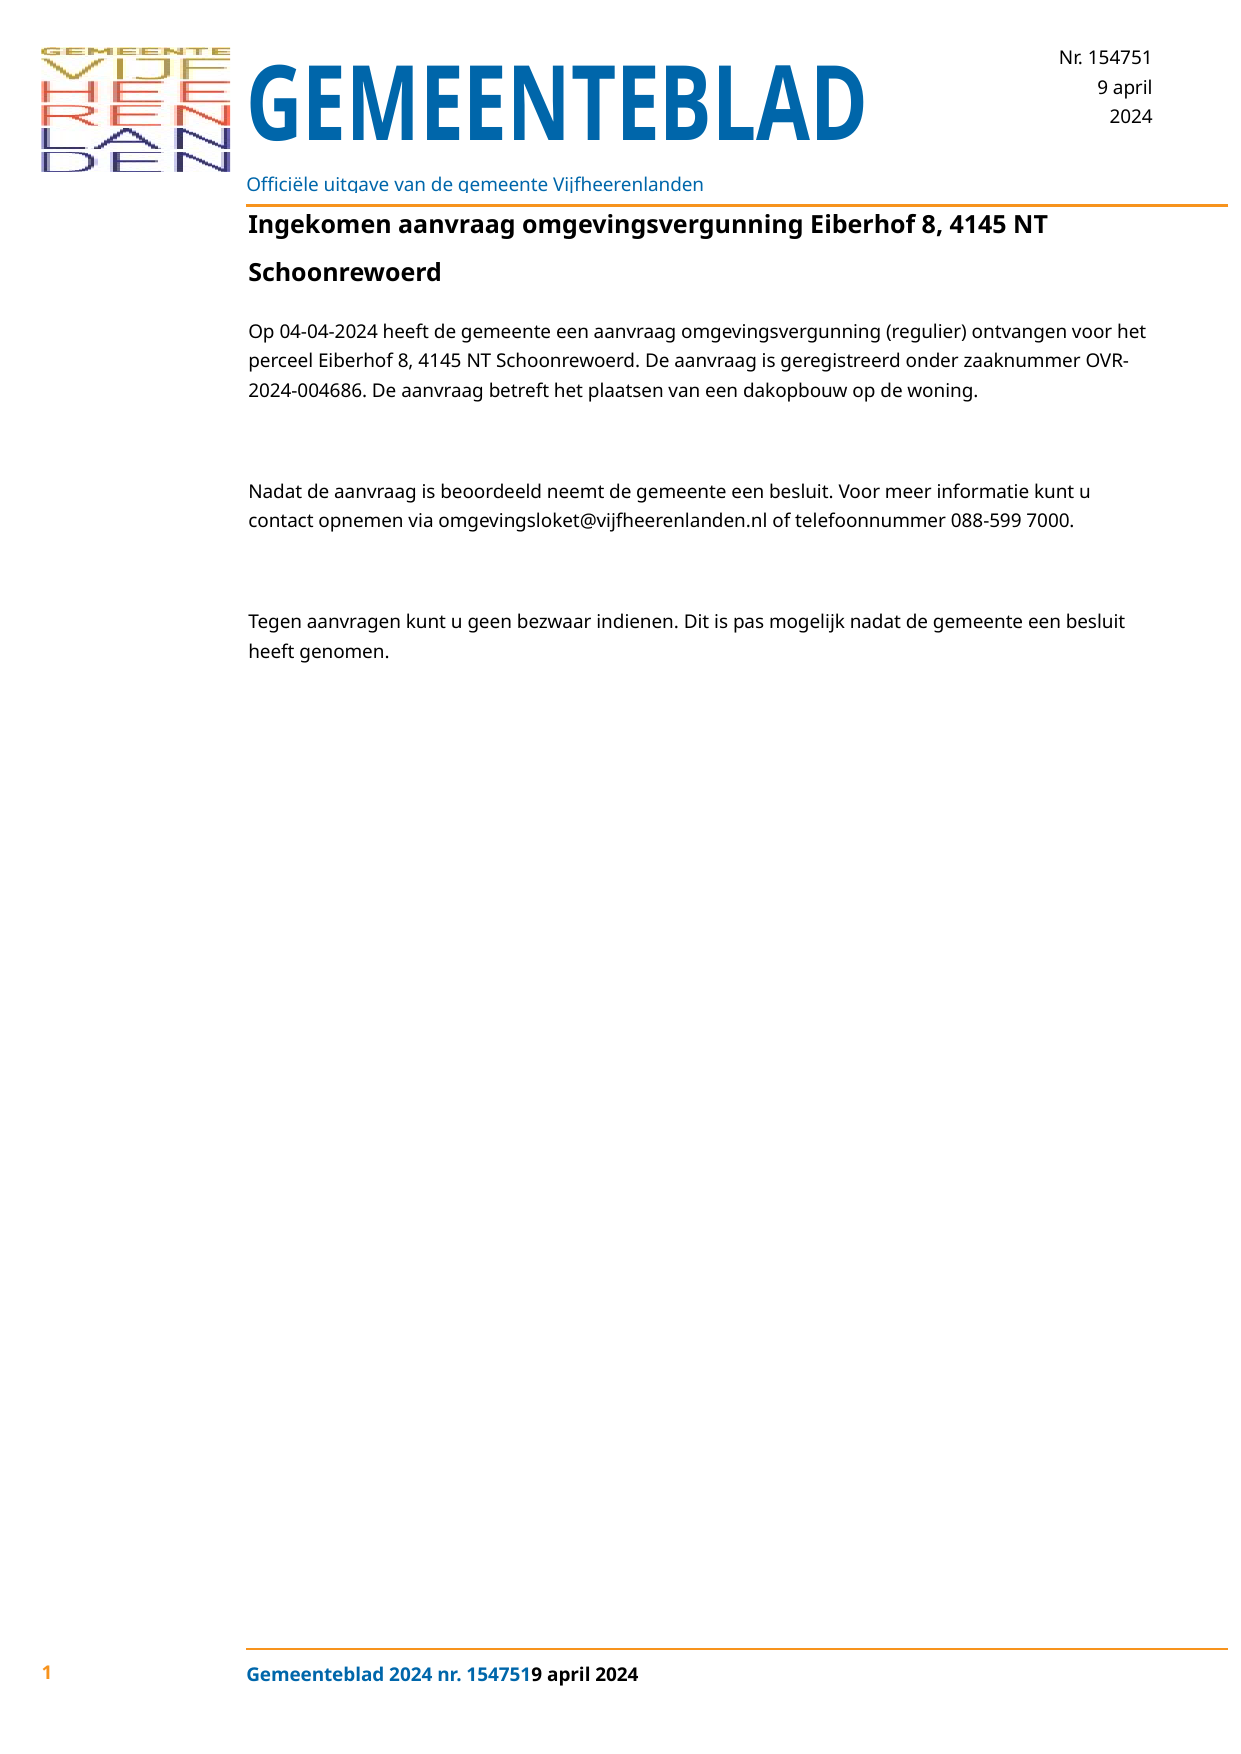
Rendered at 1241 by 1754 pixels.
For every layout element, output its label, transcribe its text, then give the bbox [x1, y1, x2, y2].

text Ingekomen aanvraag omgevingsvergunning Eiberhof 8, 4145 NT Schoonrewoerd [248, 207, 1152, 288]
picture [41, 47, 231, 172]
text Op 04-04-2024 heeft de gemeente een aanvraag omgevingsvergunning (regulier) ontvangen voor het perceel Eiberhof 8, 4145 NT Schoonrewoerd. De aanvraag is geregistreerd onder zaaknummer OVR-2024-004686. De aanvraag betreft het plaatsen van een dakopbouw op de woning. [248, 318, 1152, 403]
text Nadat de aanvraag is beoordeeld neemt de gemeente een besluit. Voor meer informatie kunt u contact opnemen via omgevingsloket@vijfheerenlanden.nl of telefoonnummer 088-599 7000. [248, 478, 1152, 533]
text Tegen aanvragen kunt u geen bezwaar indienen. Dit is pas mogelijk nadat de gemeente een besluit heeft genomen. [248, 608, 1152, 664]
